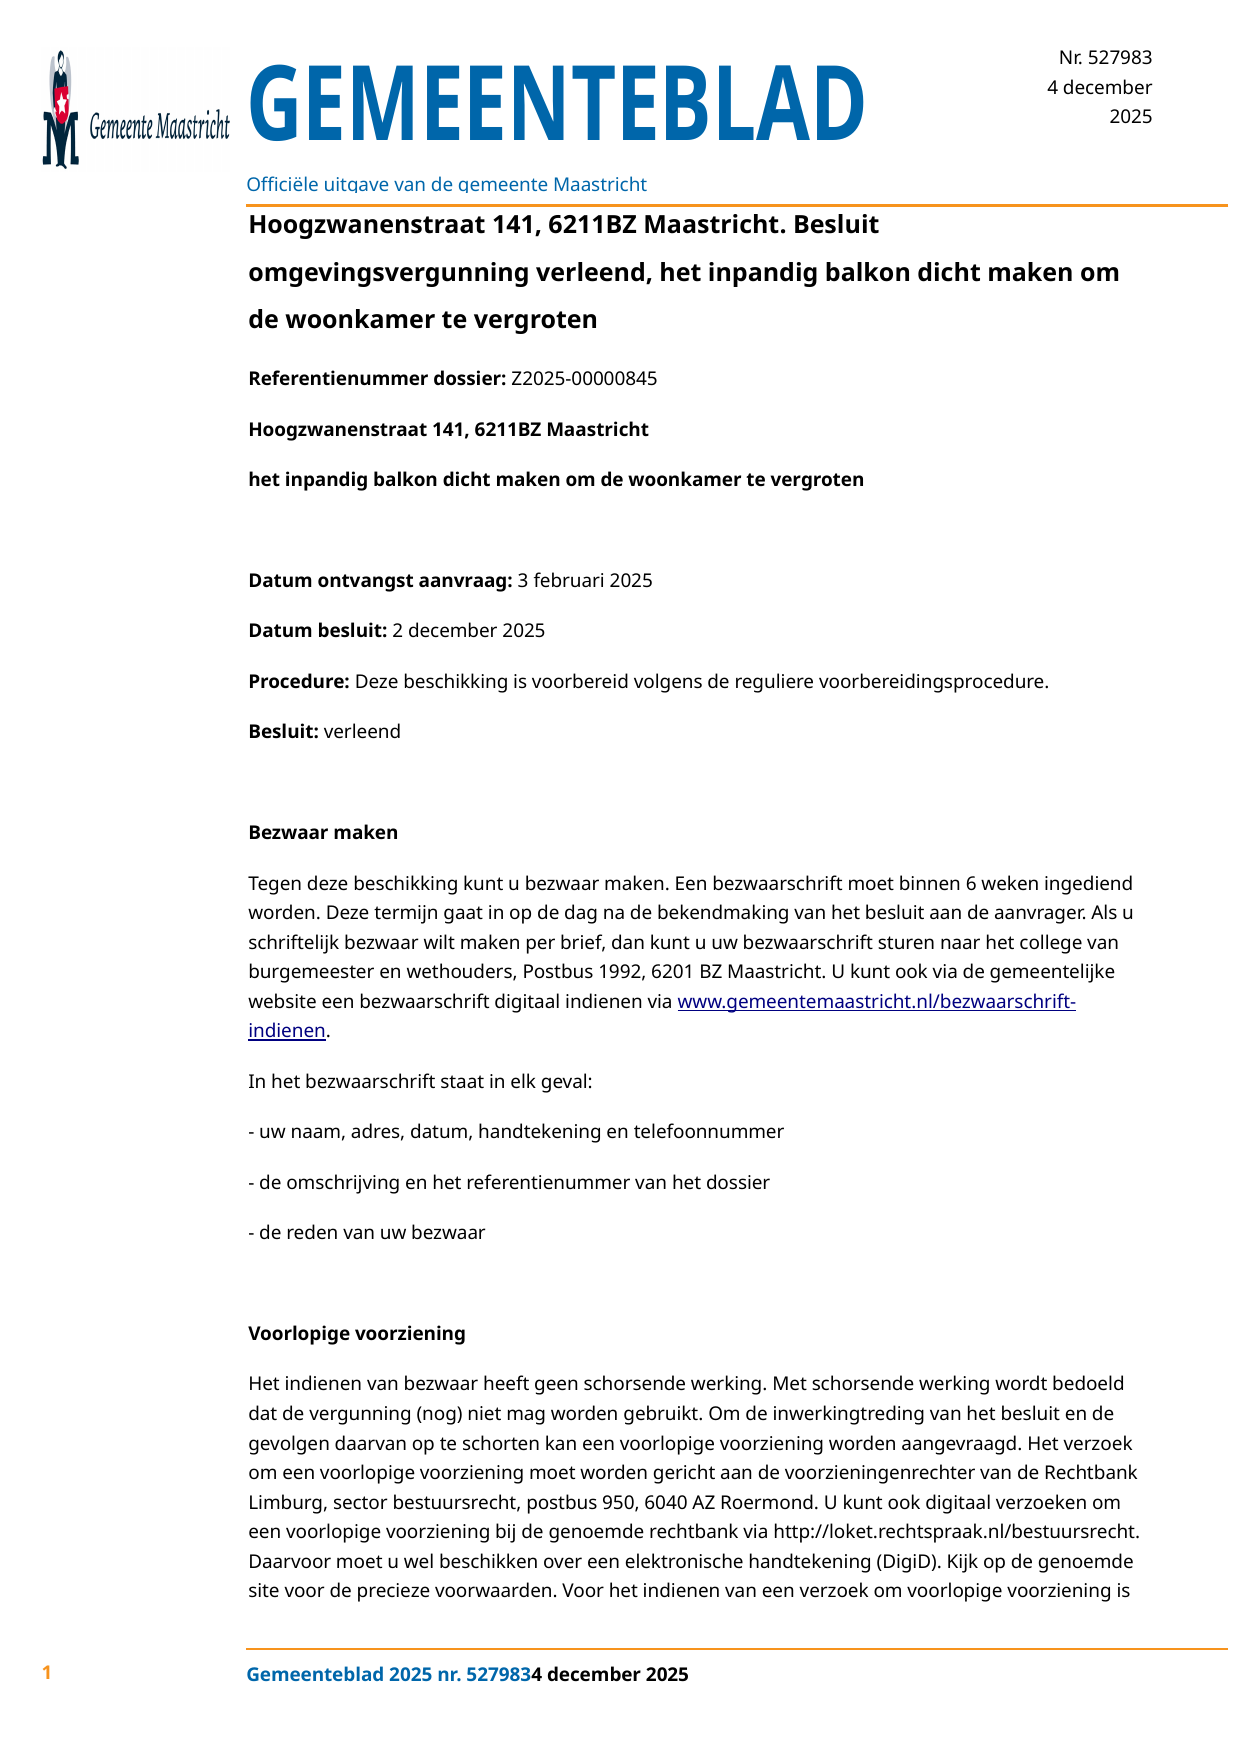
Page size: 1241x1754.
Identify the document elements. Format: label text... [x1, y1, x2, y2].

text Hoogzwanenstraat 141, 6211BZ Maastricht [248, 416, 1152, 442]
picture [41, 47, 231, 172]
text het inpandig balkon dicht maken om de woonkamer te vergroten [248, 466, 1152, 492]
text Tegen deze beschikking kunt u bezwaar maken. Een bezwaarschrift moet binnen 6 weken ingediend worden. Deze termijn gaat in op de dag na de bekendmaking van het besluit aan de aanvrager. Als u schriftelijk bezwaar wilt maken per brief, dan kunt u uw bezwaarschrift sturen naar het college van burgemeester en wethouders, Postbus 1992, 6201 BZ Maastricht. U kunt ook via de gemeentelijke website een bezwaarschrift digitaal indienen via www.gemeentemaastricht.nl/bezwaarschrift-indienen. [248, 870, 1152, 1043]
text - de omschrijving en het referentienummer van het dossier [248, 1169, 1152, 1194]
text Hoogzwanenstraat 141, 6211BZ Maastricht. Besluit omgevingsvergunning verleend, het inpandig balkon dicht maken om de woonkamer te vergroten [248, 207, 1152, 336]
text Procedure: Deze beschikking is voorbereid volgens de reguliere voorbereidingsprocedure. [248, 668, 1152, 694]
text Besluit: verleend [248, 718, 1152, 744]
text Bezwaar maken [248, 819, 1152, 845]
text - de reden van uw bezwaar [248, 1219, 1152, 1245]
text Datum ontvangst aanvraag: 3 februari 2025 [248, 567, 1152, 593]
text Datum besluit: 2 december 2025 [248, 618, 1152, 643]
text Voorlopige voorziening [248, 1320, 1152, 1346]
text Referentienummer dossier: Z2025-00000845 [248, 366, 1152, 391]
text - uw naam, adres, datum, handtekening en telefoonnummer [248, 1118, 1152, 1144]
text Het indienen van bezwaar heeft geen schorsende werking. Met schorsende werking wordt bedoeld dat de vergunning (nog) niet mag worden gebruikt. Om de inwerkingtreding van het besluit en de gevolgen daarvan op te schorten kan een voorlopige voorziening worden aangevraagd. Het verzoek om een voorlopige voorziening moet worden gericht aan de voorzieningenrechter van de Rechtbank Limburg, sector bestuursrecht, postbus 950, 6040 AZ Roermond. U kunt ook digitaal verzoeken om een voorlopige voorziening bij de genoemde rechtbank via http://loket.rechtspraak.nl/bestuursrecht. Daarvoor moet u wel beschikken over een elektronische handtekening (DigiD). Kijk op de genoemde site voor de precieze voorwaarden. Voor het indienen van een verzoek om voorlopige voorziening is [248, 1371, 1152, 1603]
text In het bezwaarschrift staat in elk geval: [248, 1068, 1152, 1094]
